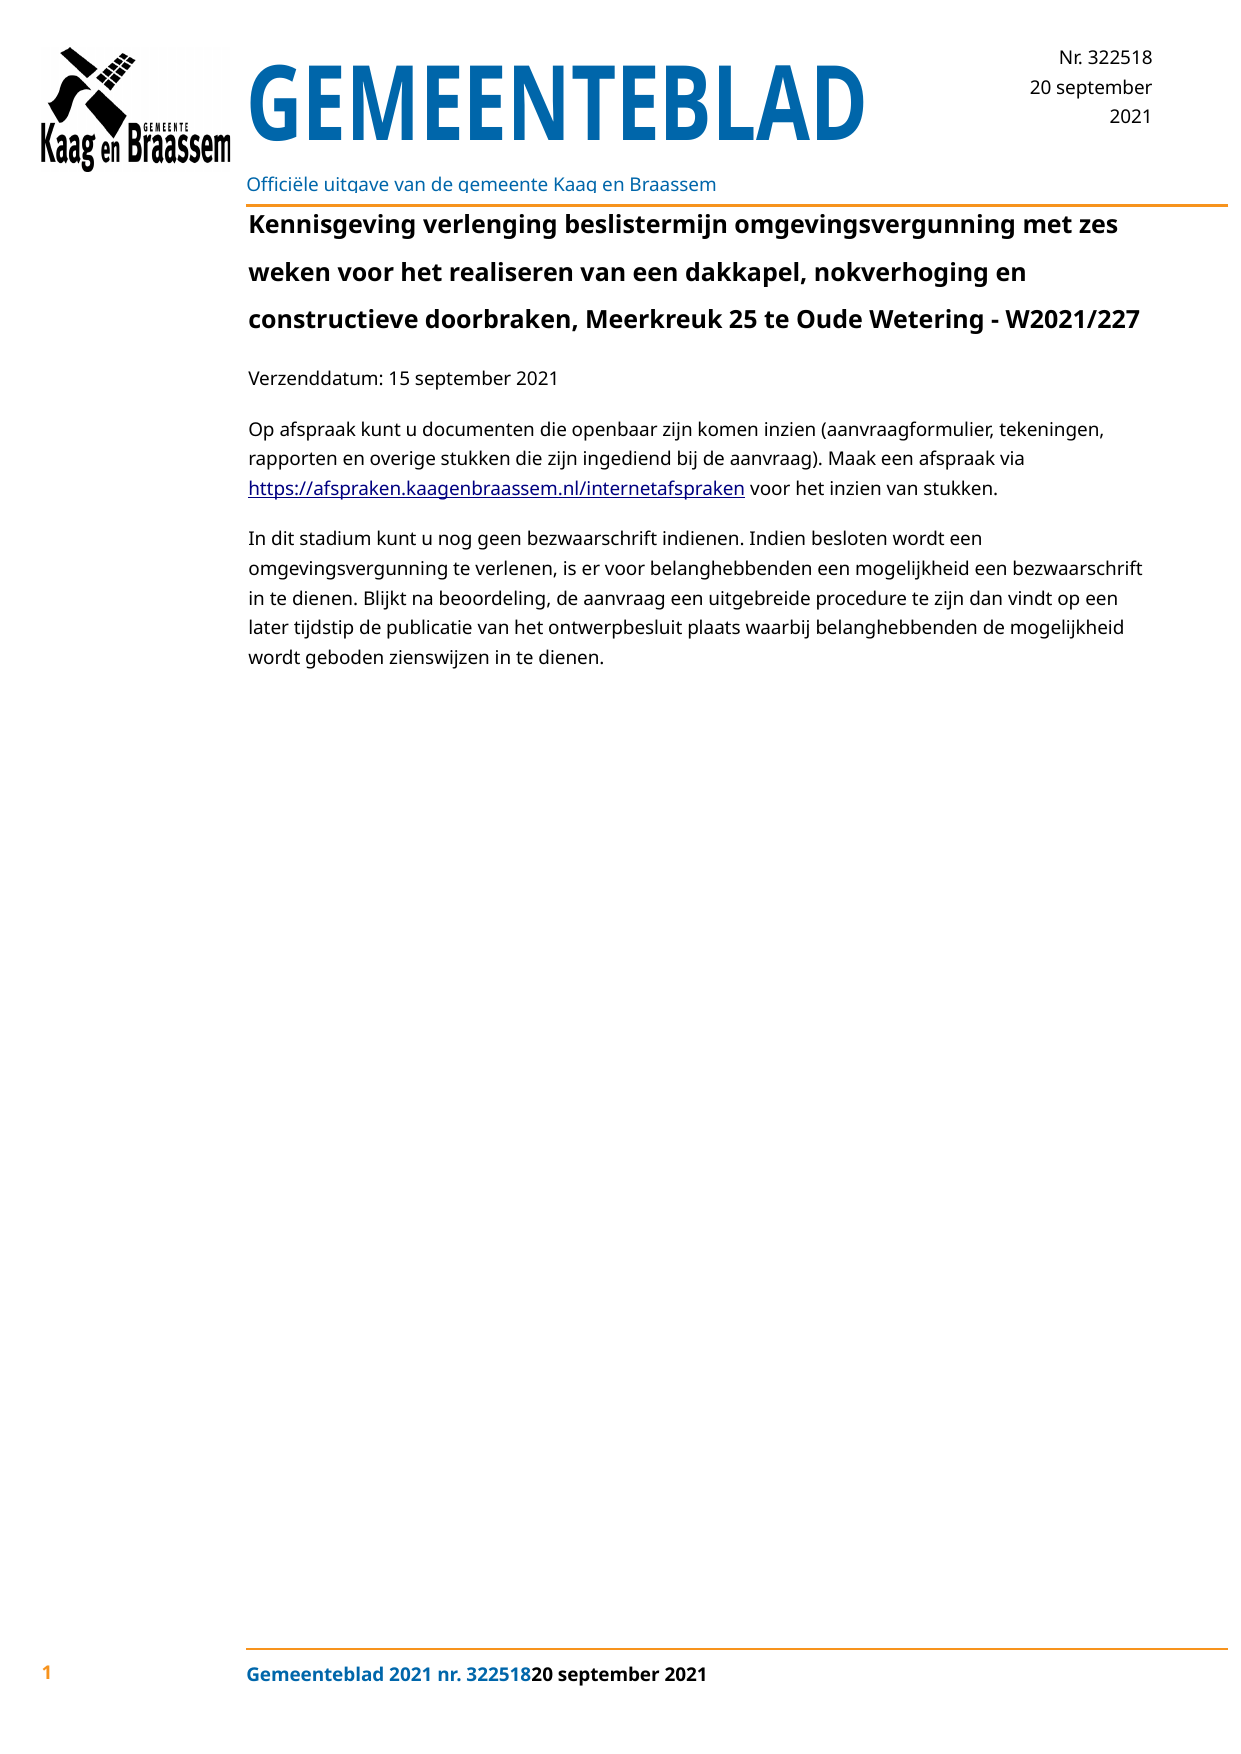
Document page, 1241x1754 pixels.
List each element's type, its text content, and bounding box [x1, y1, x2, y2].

text In dit stadium kunt u nog geen bezwaarschrift indienen. Indien besloten wordt een omgevingsvergunning te verlenen, is er voor belanghebbenden een mogelijkheid een bezwaarschrift in te dienen. Blijkt na beoordeling, de aanvraag een uitgebreide procedure te zijn dan vindt op een later tijdstip de publicatie van het ontwerpbesluit plaats waarbij belanghebbenden de mogelijkheid wordt geboden zienswijzen in te dienen. [248, 526, 1152, 669]
text Verzenddatum: 15 september 2021 [248, 366, 1152, 391]
text Kennisgeving verlenging beslistermijn omgevingsvergunning met zes weken voor het realiseren van een dakkapel, nokverhoging en constructieve doorbraken, Meerkreuk 25 te Oude Wetering - W2021/227 [248, 207, 1152, 336]
text Op afspraak kunt u documenten die openbaar zijn komen inzien (aanvraagformulier, tekeningen, rapporten en overige stukken die zijn ingediend bij de aanvraag). Maak een afspraak via https://afspraken.kaagenbraassem.nl/internetafspraken voor het inzien van stukken. [248, 416, 1152, 501]
picture [41, 47, 231, 172]
